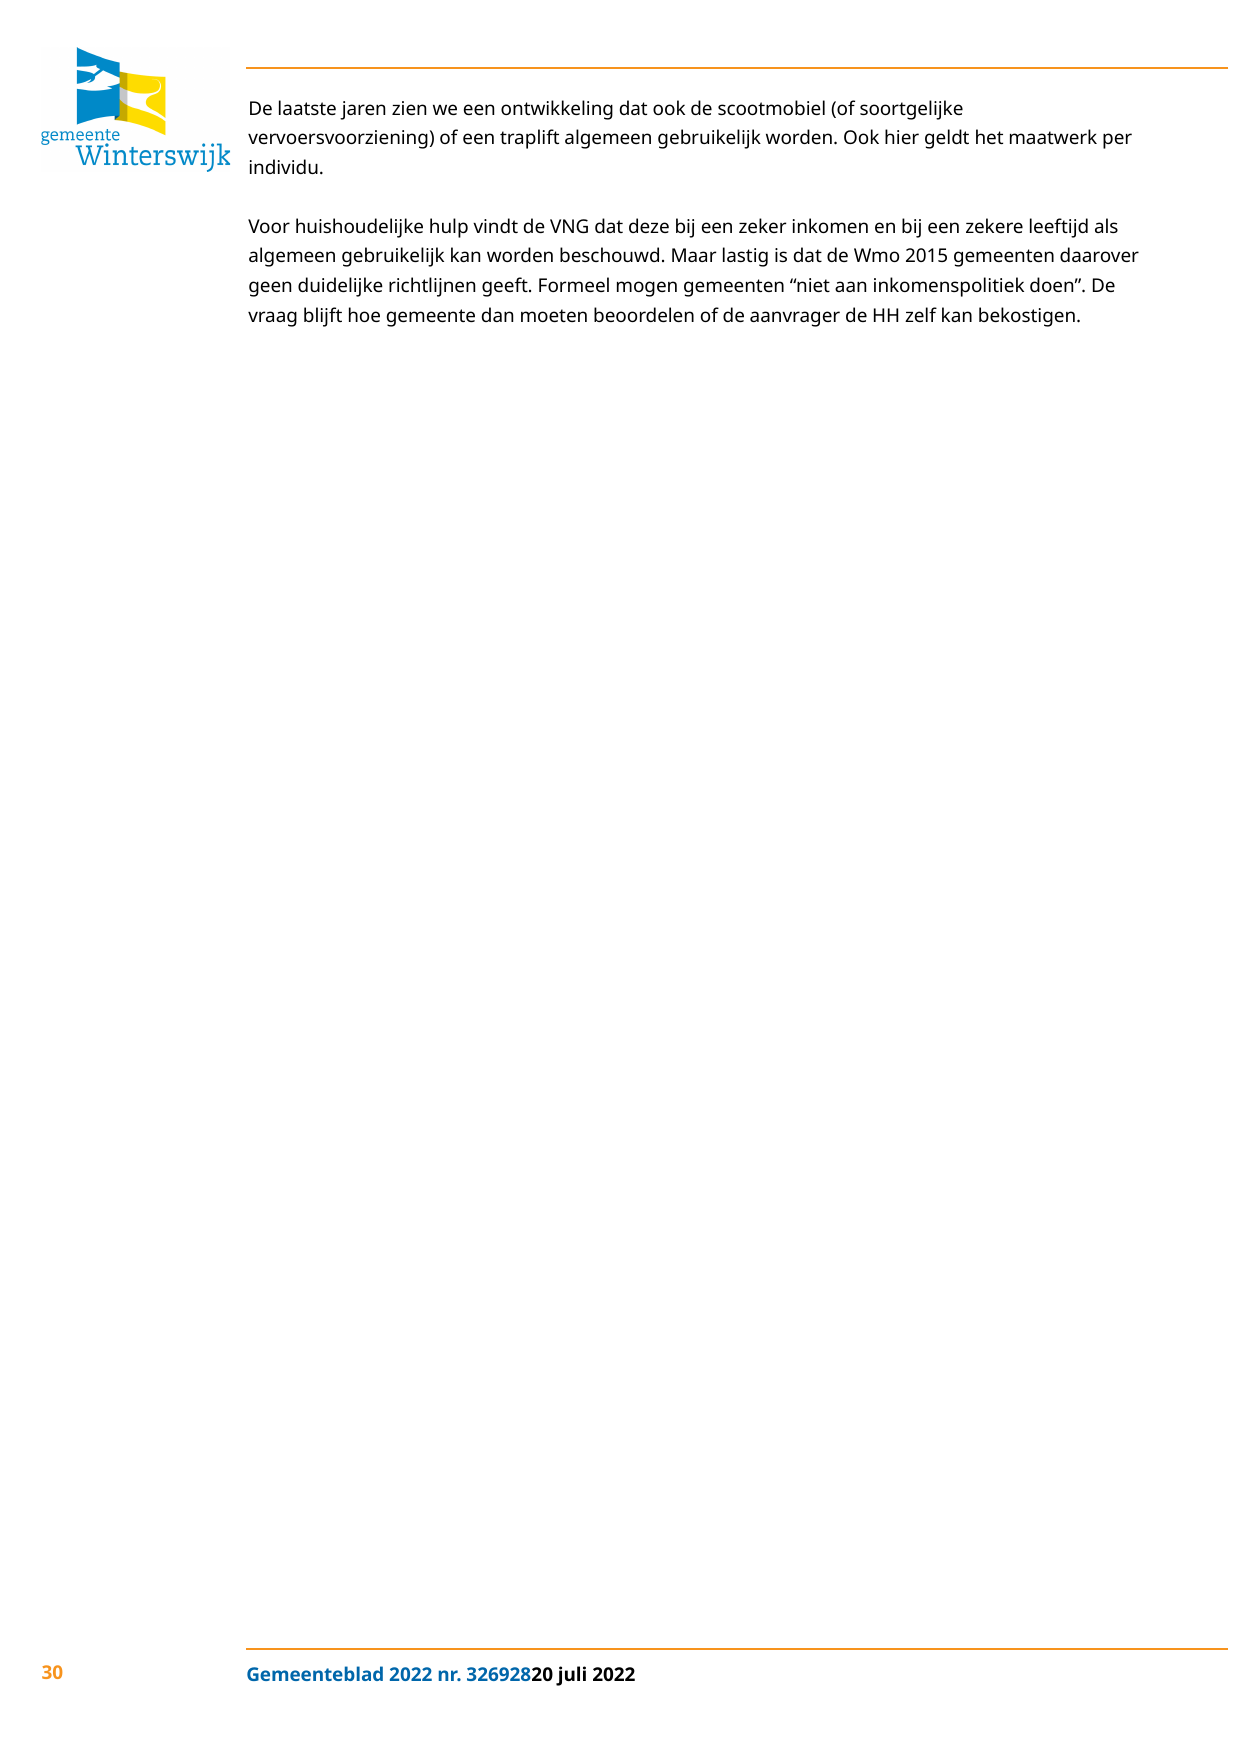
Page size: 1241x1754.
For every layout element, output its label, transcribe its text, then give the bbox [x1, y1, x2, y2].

text Voor huishoudelijke hulp vindt de VNG dat deze bij een zeker inkomen en bij een zekere leeftijd als algemeen gebruikelijk kan worden beschouwd. Maar lastig is dat de Wmo 2015 gemeenten daarover geen duidelijke richtlijnen geeft. Formeel mogen gemeenten “niet aan inkomenspolitiek doen”. De vraag blijft hoe gemeente dan moeten beoordelen of de aanvrager de HH zelf kan bekostigen. [248, 213, 1152, 328]
picture [225, 153, 231, 162]
picture [41, 47, 231, 172]
text De laatste jaren zien we een ontwikkeling dat ook de scootmobiel (of soortgelijke vervoersvoorziening) of een traplift algemeen gebruikelijk worden. Ook hier geldt het maatwerk per individu. [248, 95, 1152, 180]
